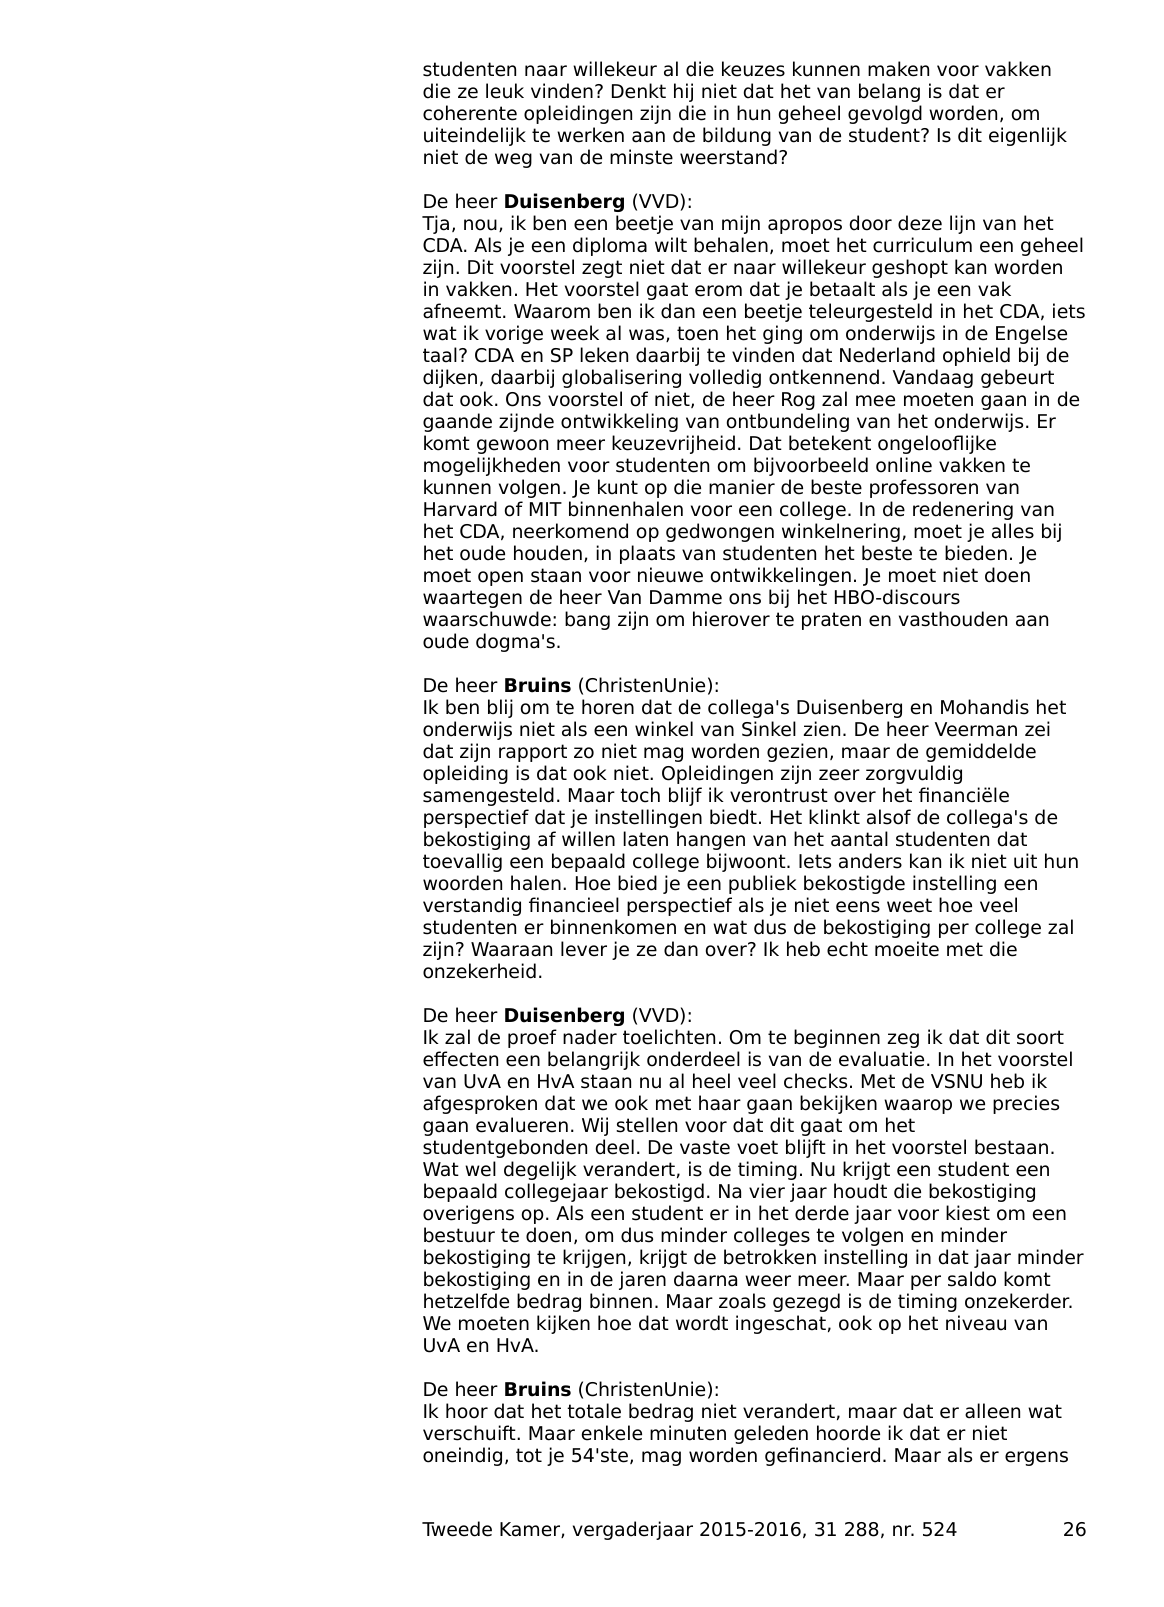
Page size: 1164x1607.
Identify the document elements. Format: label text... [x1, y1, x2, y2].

text Ik hoor dat het totale bedrag niet verandert, maar dat er alleen wat verschuift. Maar enkele minuten geleden hoorde ik dat er niet oneindig, tot je 54'ste, mag worden gefinancierd. Maar als er ergens [422, 1401, 1087, 1467]
text Ik ben blij om te horen dat de collega's Duisenberg en Mohandis het onderwijs niet als een winkel van Sinkel zien. De heer Veerman zei dat zijn rapport zo niet mag worden gezien, maar de gemiddelde opleiding is dat ook niet. Opleidingen zijn zeer zorgvuldig samengesteld. Maar toch blijf ik verontrust over het financiële perspectief dat je instellingen biedt. Het klinkt alsof de collega's de bekostiging af willen laten hangen van het aantal studenten dat toevallig een bepaald college bijwoont. Iets anders kan ik niet uit hun woorden halen. Hoe bied je een publiek bekostigde instelling een verstandig financieel perspectief als je niet eens weet hoe veel studenten er binnenkomen en wat dus de bekostiging per college zal zijn? Waaraan lever je ze dan over? Ik heb echt moeite met die onzekerheid. [422, 697, 1087, 983]
text De heer Bruins (ChristenUnie): [422, 675, 1087, 697]
text Ik zal de proef nader toelichten. Om te beginnen zeg ik dat dit soort effecten een belangrijk onderdeel is van de evaluatie. In het voorstel van UvA en HvA staan nu al heel veel checks. Met de VSNU heb ik afgesproken dat we ook met haar gaan bekijken waarop we precies gaan evalueren. Wij stellen voor dat dit gaat om het studentgebonden deel. De vaste voet blijft in het voorstel bestaan. Wat wel degelijk verandert, is de timing. Nu krijgt een student een bepaald collegejaar bekostigd. Na vier jaar houdt die bekostiging overigens op. Als een student er in het derde jaar voor kiest om een bestuur te doen, om dus minder colleges te volgen en minder bekostiging te krijgen, krijgt de betrokken instelling in dat jaar minder bekostiging en in de jaren daarna weer meer. Maar per saldo komt hetzelfde bedrag binnen. Maar zoals gezegd is de timing onzekerder. We moeten kijken hoe dat wordt ingeschat, ook op het niveau van UvA en HvA. [422, 1027, 1087, 1356]
text Tja, nou, ik ben een beetje van mijn apropos door deze lijn van het CDA. Als je een diploma wilt behalen, moet het curriculum een geheel zijn. Dit voorstel zegt niet dat er naar willekeur geshopt kan worden in vakken. Het voorstel gaat erom dat je betaalt als je een vak afneemt. Waarom ben ik dan een beetje teleurgesteld in het CDA, iets wat ik vorige week al was, toen het ging om onderwijs in de Engelse taal? CDA en SP leken daarbij te vinden dat Nederland ophield bij de dijken, daarbij globalisering volledig ontkennend. Vandaag gebeurt dat ook. Ons voorstel of niet, de heer Rog zal mee moeten gaan in de gaande zijnde ontwikkeling van ontbundeling van het onderwijs. Er komt gewoon meer keuzevrijheid. Dat betekent ongelooflijke mogelijkheden voor studenten om bijvoorbeeld online vakken te kunnen volgen. Je kunt op die manier de beste professoren van Harvard of MIT binnenhalen voor een college. In de redenering van het CDA, neerkomend op gedwongen winkelnering, moet je alles bij het oude houden, in plaats van studenten het beste te bieden. Je moet open staan voor nieuwe ontwikkelingen. Je moet niet doen waartegen de heer Van Damme ons bij het HBO-discours waarschuwde: bang zijn om hierover te praten en vasthouden aan oude dogma's. [422, 213, 1087, 653]
text De heer Duisenberg (VVD): [422, 1005, 1087, 1027]
text studenten naar willekeur al die keuzes kunnen maken voor vakken die ze leuk vinden? Denkt hij niet dat het van belang is dat er coherente opleidingen zijn die in hun geheel gevolgd worden, om uiteindelijk te werken aan de bildung van de student? Is dit eigenlijk niet de weg van de minste weerstand? [422, 59, 1087, 169]
text De heer Duisenberg (VVD): [422, 191, 1087, 213]
text De heer Bruins (ChristenUnie): [422, 1379, 1087, 1401]
